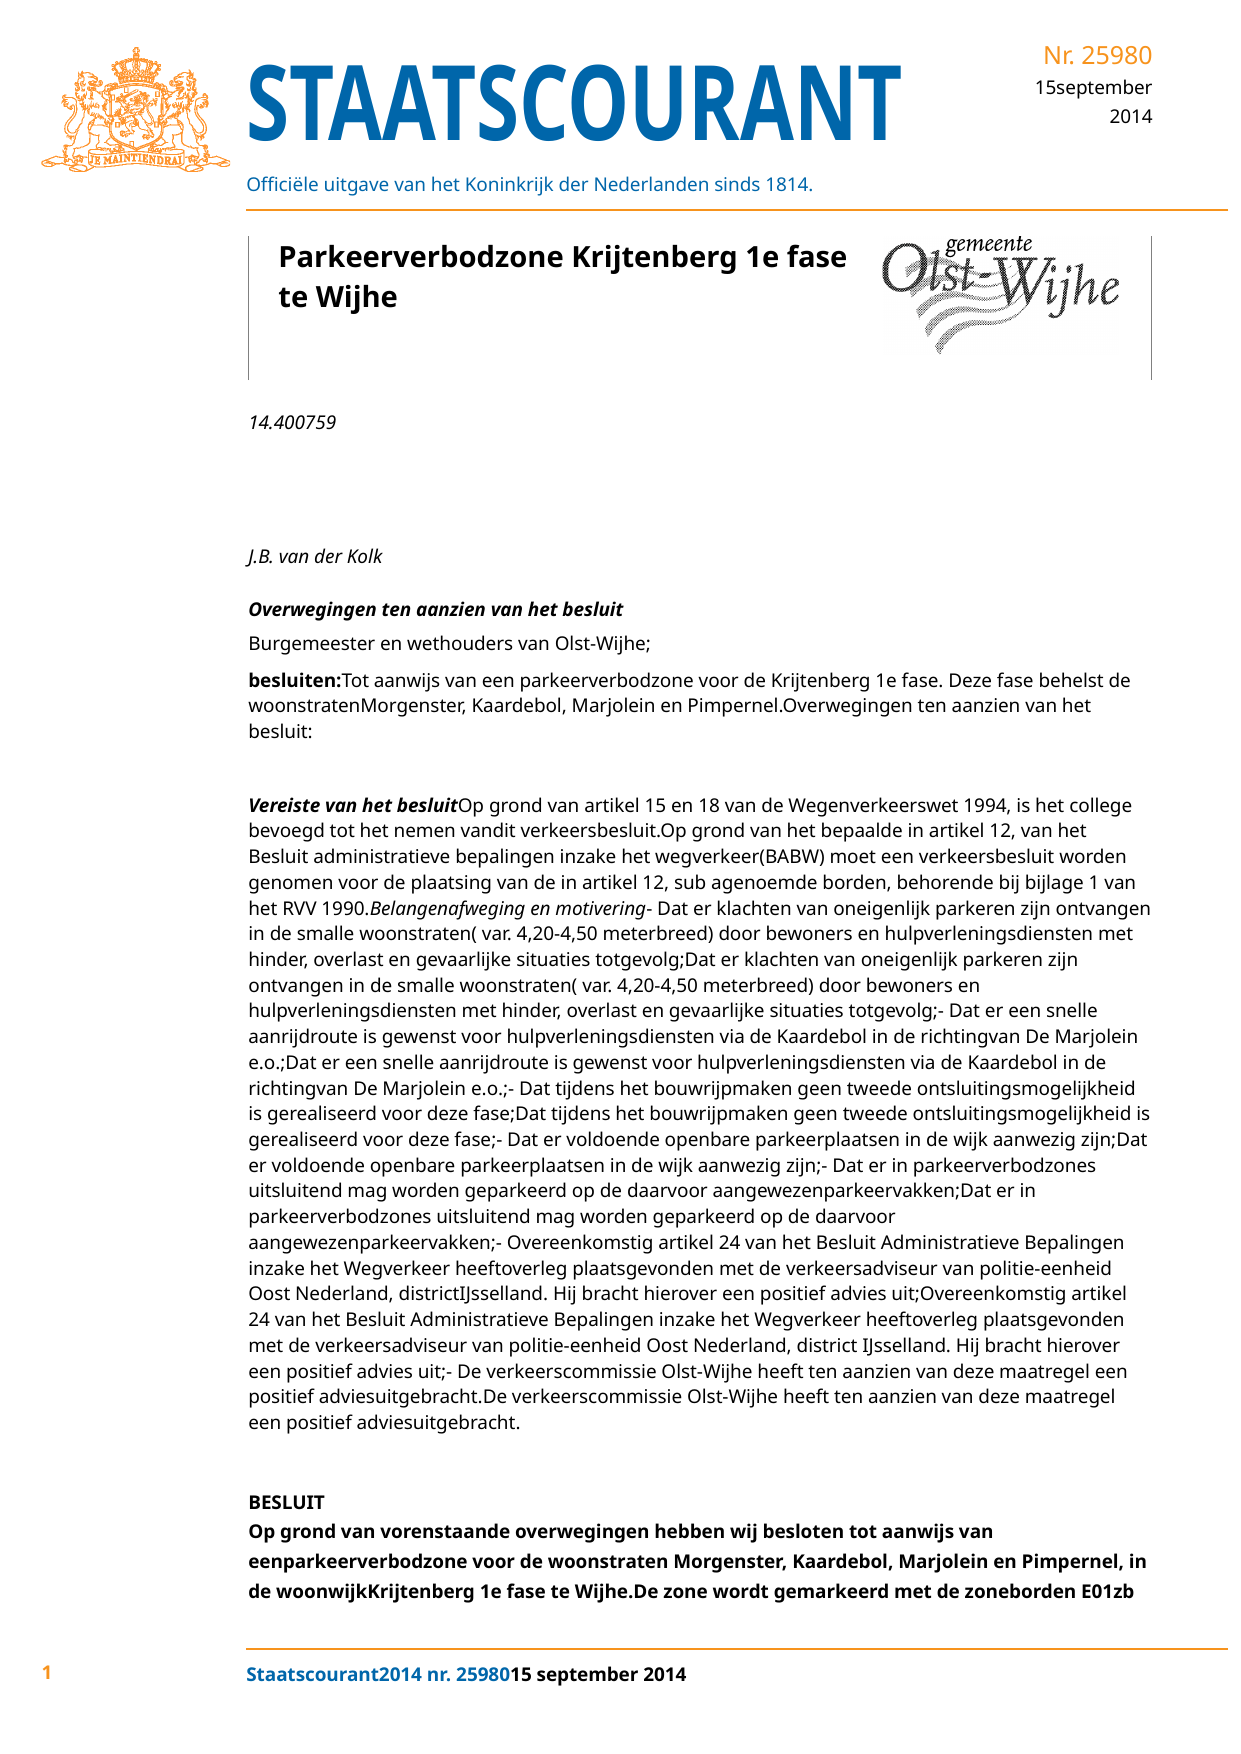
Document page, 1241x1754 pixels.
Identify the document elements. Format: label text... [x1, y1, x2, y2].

text J.B. van der Kolk [248, 543, 1152, 569]
picture [41, 47, 231, 172]
text Overwegingen ten aanzien van het besluit [248, 596, 1152, 622]
table_header Parkeerverbodzone Krijtenberg 1e fase te Wijhe [249, 236, 850, 380]
text besluiten:Tot aanwijs van een parkeerverbodzone voor de Krijtenberg 1e fase. Deze fase behelst de woonstratenMorgenster, Kaardebol, Marjolein en Pimpernel.Overwegingen ten aanzien van het besluit: [248, 667, 1152, 744]
text Burgemeester en wethouders van Olst-Wijhe; [248, 630, 1152, 656]
table_header [850, 236, 1151, 380]
picture [882, 236, 1119, 355]
text Op grond van vorenstaande overwegingen hebben wij besloten tot aanwijs van eenparkeerverbodzone voor de woonstraten Morgenster, Kaardebol, Marjolein en Pimpernel, in de woonwijkKrijtenberg 1e fase te Wijhe.De zone wordt gemarkeerd met de zoneborden E01zb [248, 1519, 1152, 1603]
text BESLUIT [248, 1489, 1152, 1515]
text 14.400759 [248, 409, 1152, 435]
text Vereiste van het besluitOp grond van artikel 15 en 18 van de Wegenverkeerswet 1994, is het college bevoegd tot het nemen vandit verkeersbesluit.Op grond van het bepaalde in artikel 12, van het Besluit administratieve bepalingen inzake het wegverkeer(BABW) moet een verkeersbesluit worden genomen voor de plaatsing van de in artikel 12, sub agenoemde borden, behorende bij bijlage 1 van het RVV 1990.Belangenafweging en motivering- Dat er klachten van oneigenlijk parkeren zijn ontvangen in de smalle woonstraten( var. 4,20-4,50 meterbreed) door bewoners en hulpverleningsdiensten met hinder, overlast en gevaarlijke situaties totgevolg;Dat er klachten van oneigenlijk parkeren zijn ontvangen in de smalle woonstraten( var. 4,20-4,50 meterbreed) door bewoners en hulpverleningsdiensten met hinder, overlast en gevaarlijke situaties totgevolg;- Dat er een snelle aanrijdroute is gewenst voor hulpverleningsdiensten via de Kaardebol in de richtingvan De Marjolein e.o.;Dat er een snelle aanrijdroute is gewenst voor hulpverleningsdiensten via de Kaardebol in de richtingvan De Marjolein e.o.;- Dat tijdens het bouwrijpmaken geen tweede ontsluitingsmogelijkheid is gerealiseerd voor deze fase;Dat tijdens het bouwrijpmaken geen tweede ontsluitingsmogelijkheid is gerealiseerd voor deze fase;- Dat er voldoende openbare parkeerplaatsen in de wijk aanwezig zijn;Dat er voldoende openbare parkeerplaatsen in de wijk aanwezig zijn;- Dat er in parkeerverbodzones uitsluitend mag worden geparkeerd op de daarvoor aangewezenparkeervakken;Dat er in parkeerverbodzones uitsluitend mag worden geparkeerd op de daarvoor aangewezenparkeervakken;- Overeenkomstig artikel 24 van het Besluit Administratieve Bepalingen inzake het Wegverkeer heeftoverleg plaatsgevonden met de verkeersadviseur van politie-eenheid Oost Nederland, districtIJsselland. Hij bracht hierover een positief advies uit;Overeenkomstig artikel 24 van het Besluit Administratieve Bepalingen inzake het Wegverkeer heeftoverleg plaatsgevonden met de verkeersadviseur van politie-eenheid Oost Nederland, district IJsselland. Hij bracht hierover een positief advies uit;- De verkeerscommissie Olst-Wijhe heeft ten aanzien van deze maatregel een positief adviesuitgebracht.De verkeerscommissie Olst-Wijhe heeft ten aanzien van deze maatregel een positief adviesuitgebracht. [248, 792, 1152, 1435]
